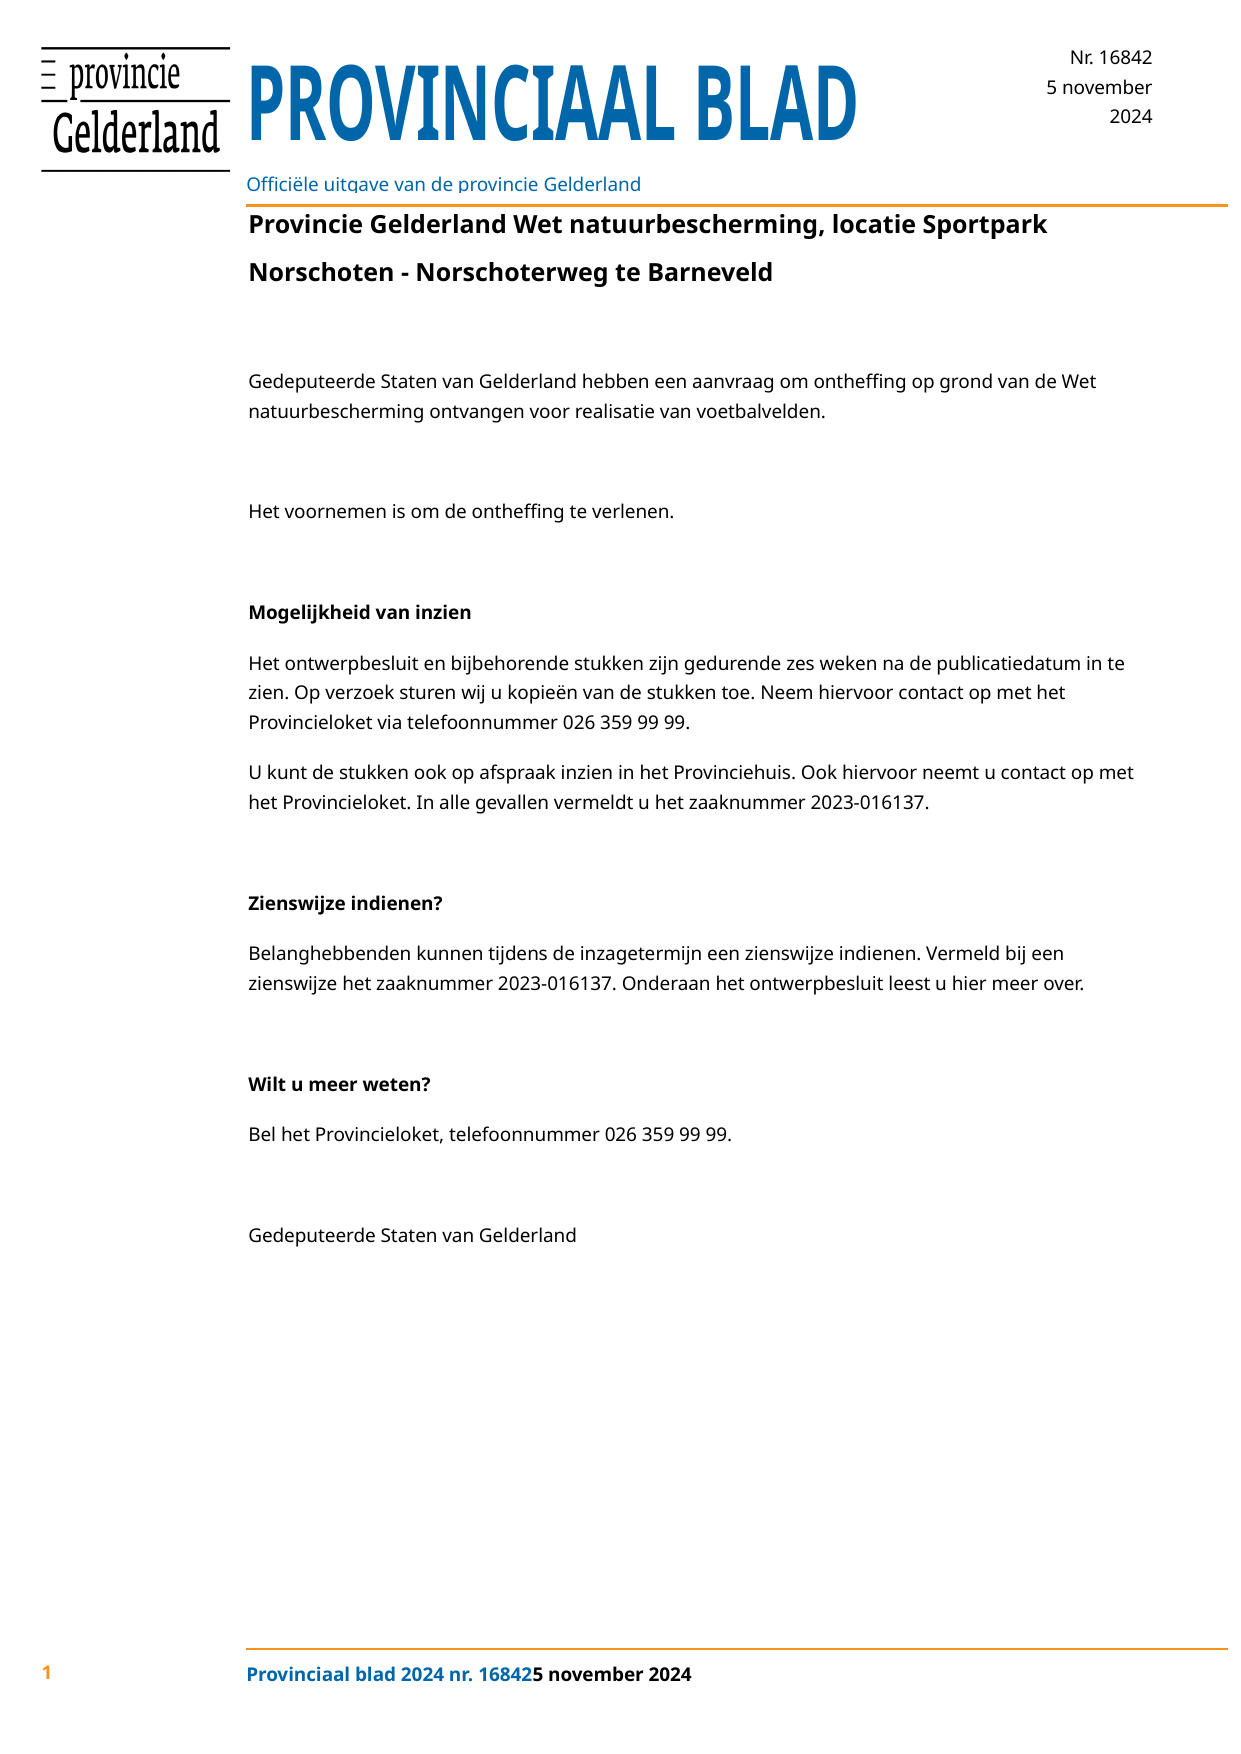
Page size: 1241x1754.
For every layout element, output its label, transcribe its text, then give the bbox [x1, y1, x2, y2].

text U kunt de stukken ook op afspraak inzien in het Provinciehuis. Ook hiervoor neemt u contact op met het Provincieloket. In alle gevallen vermeldt u het zaaknummer 2023-016137. [248, 759, 1152, 815]
text Bel het Provincieloket, telefoonnummer 026 359 99 99. [248, 1121, 1152, 1147]
text Provincie Gelderland Wet natuurbescherming, locatie Sportpark Norschoten - Norschoterweg te Barneveld [248, 207, 1152, 288]
picture [41, 47, 231, 172]
text Wilt u meer weten? [248, 1071, 1152, 1097]
text Gedeputeerde Staten van Gelderland [248, 1222, 1152, 1248]
text Zienswijze indienen? [248, 890, 1152, 916]
text Mogelijkheid van inzien [248, 599, 1152, 625]
text Belanghebbenden kunnen tijdens de inzagetermijn een zienswijze indienen. Vermeld bij een zienswijze het zaaknummer 2023-016137. Onderaan het ontwerpbesluit leest u hier meer over. [248, 940, 1152, 996]
text Gedeputeerde Staten van Gelderland hebben een aanvraag om ontheffing op grond van de Wet natuurbescherming ontvangen voor realisatie van voetbalvelden. [248, 368, 1152, 424]
text Het ontwerpbesluit en bijbehorende stukken zijn gedurende zes weken na de publicatiedatum in te zien. Op verzoek sturen wij u kopieën van de stukken toe. Neem hiervoor contact op met het Provincieloket via telefoonnummer 026 359 99 99. [248, 650, 1152, 735]
text Het voornemen is om de ontheffing te verlenen. [248, 499, 1152, 524]
